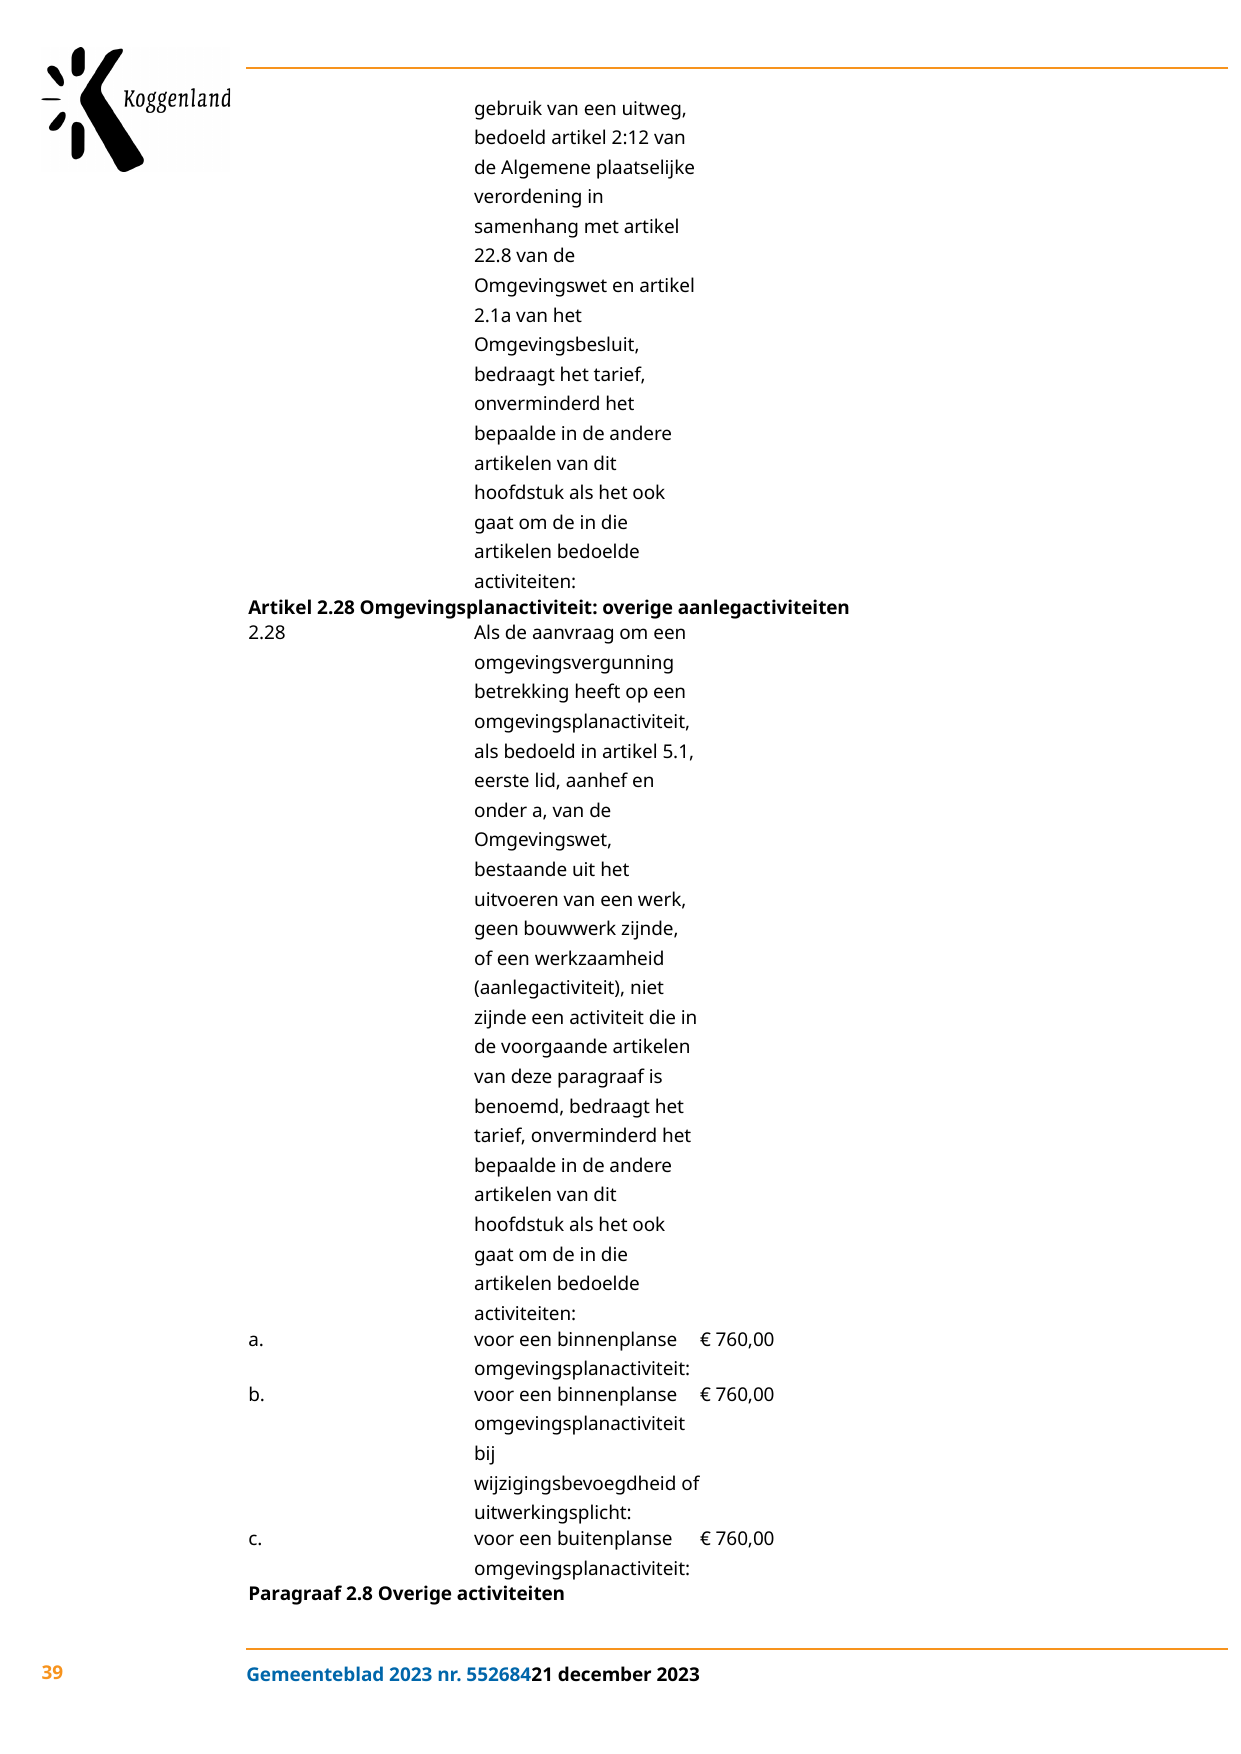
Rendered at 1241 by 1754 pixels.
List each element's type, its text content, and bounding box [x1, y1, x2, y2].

table_cell Paragraaf 2.8 Overige activiteiten [248, 1580, 1152, 1606]
table_cell voor een binnenplanse omgevingsplanactiviteit bij wijzigingsbevoegdheid of uitwerkingsplicht: [474, 1381, 700, 1525]
table_cell [926, 95, 1152, 594]
table_cell voor een binnenplanse omgevingsplanactiviteit: [474, 1326, 700, 1381]
table_cell [926, 1525, 1152, 1580]
table_cell a. [248, 1326, 474, 1381]
table_cell 2.28 [248, 620, 474, 1326]
table_cell voor een buitenplanse omgevingsplanactiviteit: [474, 1525, 700, 1580]
table_cell [926, 620, 1152, 1326]
table_cell Artikel 2.28 Omgevingsplanactiviteit: overige aanlegactiviteiten [248, 594, 926, 619]
table_cell [926, 594, 1152, 619]
table_cell Als de aanvraag om een omgevingsvergunning betrekking heeft op een omgevingsplanactiviteit, als bedoeld in artikel 5.1, eerste lid, aanhef en onder a, van de Omgevingswet, bestaande uit het uitvoeren van een werk, geen bouwwerk zijnde, of een werkzaamheid (aanlegactiviteit), niet zijnde een activiteit die in de voorgaande artikelen van deze paragraaf is benoemd, bedraagt het tarief, onverminderd het bepaalde in de andere artikelen van dit hoofdstuk als het ook gaat om de in die artikelen bedoelde activiteiten: [474, 620, 700, 1326]
table_cell € 760,00 [700, 1525, 926, 1580]
table_cell € 760,00 [700, 1326, 926, 1381]
table_cell [248, 95, 474, 594]
table_cell [926, 1326, 1152, 1381]
table_cell [700, 620, 926, 1326]
table_cell [700, 95, 926, 594]
table_cell gebruik van een uitweg, bedoeld artikel 2:12 van de Algemene plaatselijke verordening in samenhang met artikel 22.8 van de Omgevingswet en artikel 2.1a van het Omgevingsbesluit, bedraagt het tarief, onverminderd het bepaalde in de andere artikelen van dit hoofdstuk als het ook gaat om de in die artikelen bedoelde activiteiten: [474, 95, 700, 594]
table_cell € 760,00 [700, 1381, 926, 1525]
picture [41, 47, 231, 172]
table_cell c. [248, 1525, 474, 1580]
table_cell b. [248, 1381, 474, 1525]
table_cell [926, 1381, 1152, 1525]
